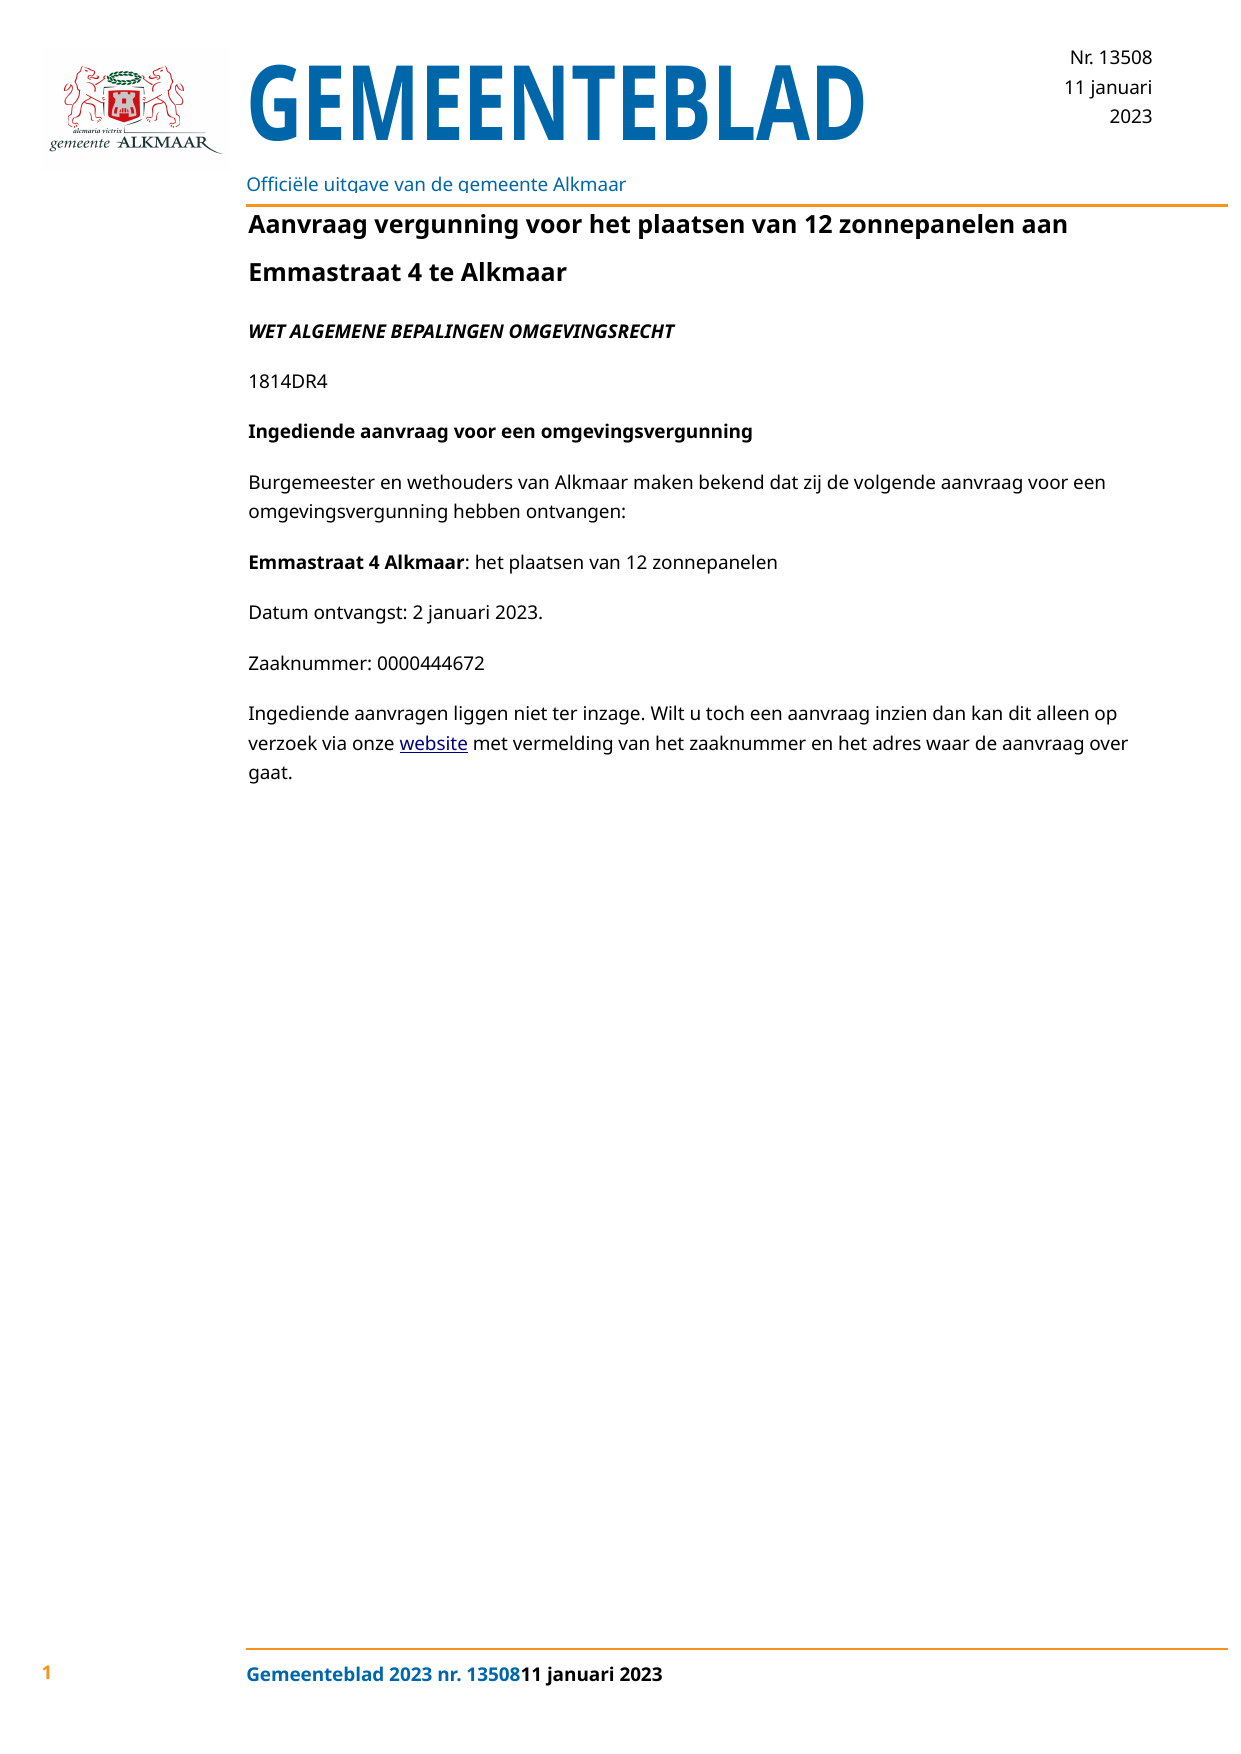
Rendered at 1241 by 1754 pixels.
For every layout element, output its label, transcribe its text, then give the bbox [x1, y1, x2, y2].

text WET ALGEMENE BEPALINGEN OMGEVINGSRECHT [248, 318, 1152, 344]
picture [41, 47, 231, 172]
text Ingediende aanvraag voor een omgevingsvergunning [248, 419, 1152, 444]
text Aanvraag vergunning voor het plaatsen van 12 zonnepanelen aan Emmastraat 4 te Alkmaar [248, 207, 1152, 288]
text Emmastraat 4 Alkmaar: het plaatsen van 12 zonnepanelen [248, 549, 1152, 575]
text Burgemeester en wethouders van Alkmaar maken bekend dat zij de volgende aanvraag voor een omgevingsvergunning hebben ontvangen: [248, 469, 1152, 524]
text Ingediende aanvragen liggen niet ter inzage. Wilt u toch een aanvraag inzien dan kan dit alleen op verzoek via onze website met vermelding van het zaaknummer en het adres waar de aanvraag over gaat. [248, 700, 1152, 785]
text 1814DR4 [248, 368, 1152, 394]
text Datum ontvangst: 2 januari 2023. [248, 599, 1152, 625]
text Zaaknummer: 0000444672 [248, 650, 1152, 676]
